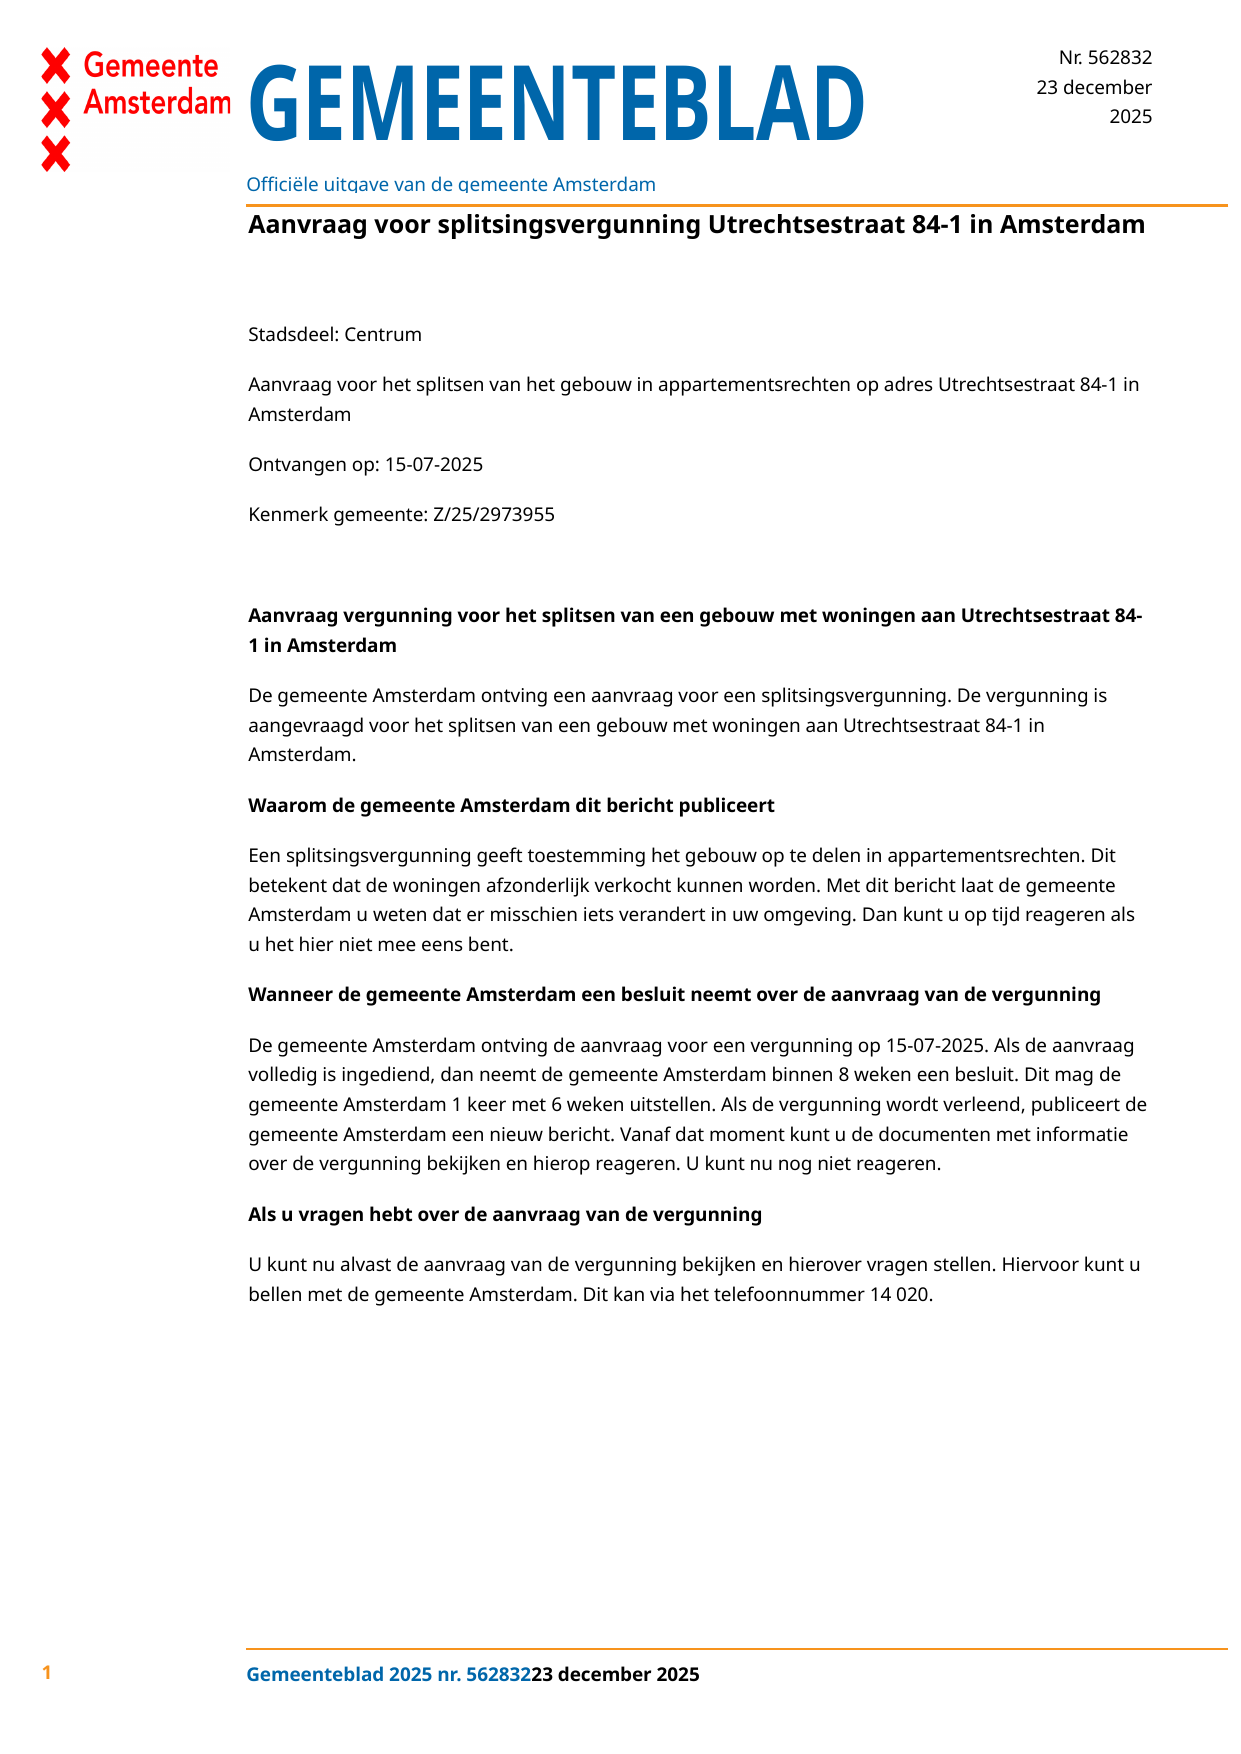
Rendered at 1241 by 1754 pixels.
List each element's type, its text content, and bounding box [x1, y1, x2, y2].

text Aanvraag voor splitsingsvergunning Utrechtsestraat 84-1 in Amsterdam [248, 207, 1152, 241]
text Een splitsingsvergunning geeft toestemming het gebouw op te delen in appartementsrechten. Dit betekent dat de woningen afzonderlijk verkocht kunnen worden. Met dit bericht laat de gemeente Amsterdam u weten dat er misschien iets verandert in uw omgeving. Dan kunt u op tijd reageren als u het hier niet mee eens bent. [248, 842, 1152, 957]
text Als u vragen hebt over de aanvraag van de vergunning [248, 1201, 1152, 1226]
text Aanvraag vergunning voor het splitsen van een gebouw met woningen aan Utrechtsestraat 84-1 in Amsterdam [248, 602, 1152, 658]
text De gemeente Amsterdam ontving een aanvraag voor een splitsingsvergunning. De vergunning is aangevraagd voor het splitsen van een gebouw met woningen aan Utrechtsestraat 84-1 in Amsterdam. [248, 682, 1152, 767]
picture [41, 47, 231, 172]
text U kunt nu alvast de aanvraag van de vergunning bekijken en hierover vragen stellen. Hiervoor kunt u bellen met de gemeente Amsterdam. Dit kan via het telefoonnummer 14 020. [248, 1251, 1152, 1306]
text Ontvangen op: 15-07-2025 [248, 451, 1152, 477]
text Aanvraag voor het splitsen van het gebouw in appartementsrechten op adres Utrechtsestraat 84-1 in Amsterdam [248, 371, 1152, 426]
text Kenmerk gemeente: Z/25/2973955 [248, 502, 1152, 527]
text De gemeente Amsterdam ontving de aanvraag voor een vergunning op 15-07-2025. Als de aanvraag volledig is ingediend, dan neemt de gemeente Amsterdam binnen 8 weken een besluit. Dit mag de gemeente Amsterdam 1 keer met 6 weken uitstellen. Als de vergunning wordt verleend, publiceert de gemeente Amsterdam een nieuw bericht. Vanaf dat moment kunt u de documenten met informatie over de vergunning bekijken en hierop reageren. U kunt nu nog niet reageren. [248, 1032, 1152, 1176]
text Wanneer de gemeente Amsterdam een besluit neemt over de aanvraag van de vergunning [248, 982, 1152, 1007]
text Waarom de gemeente Amsterdam dit bericht publiceert [248, 792, 1152, 818]
text Stadsdeel: Centrum [248, 321, 1152, 346]
